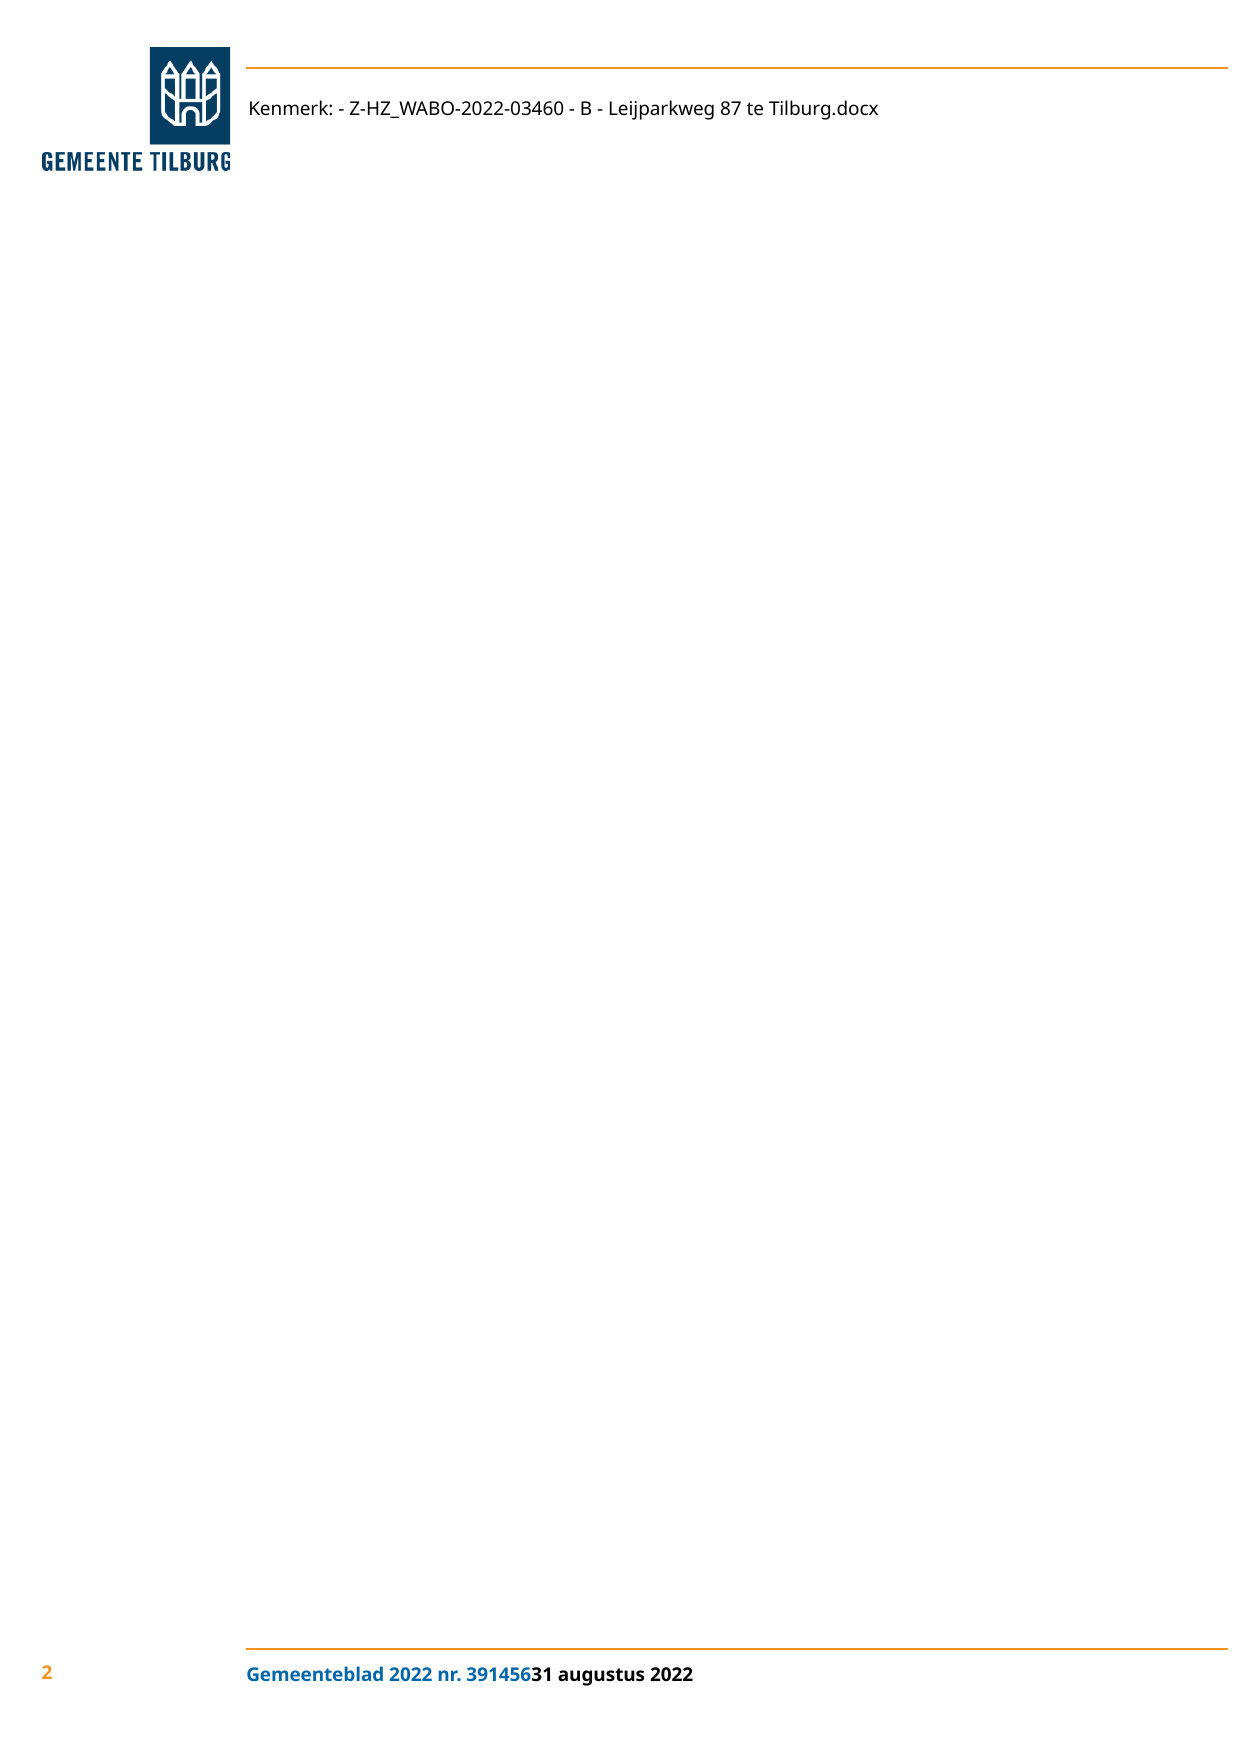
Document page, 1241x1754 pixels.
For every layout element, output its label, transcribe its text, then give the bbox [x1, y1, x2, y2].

text Kenmerk: - Z-HZ_WABO-2022-03460 - B - Leijparkweg 87 te Tilburg.docx [248, 95, 1152, 121]
picture [41, 47, 231, 172]
